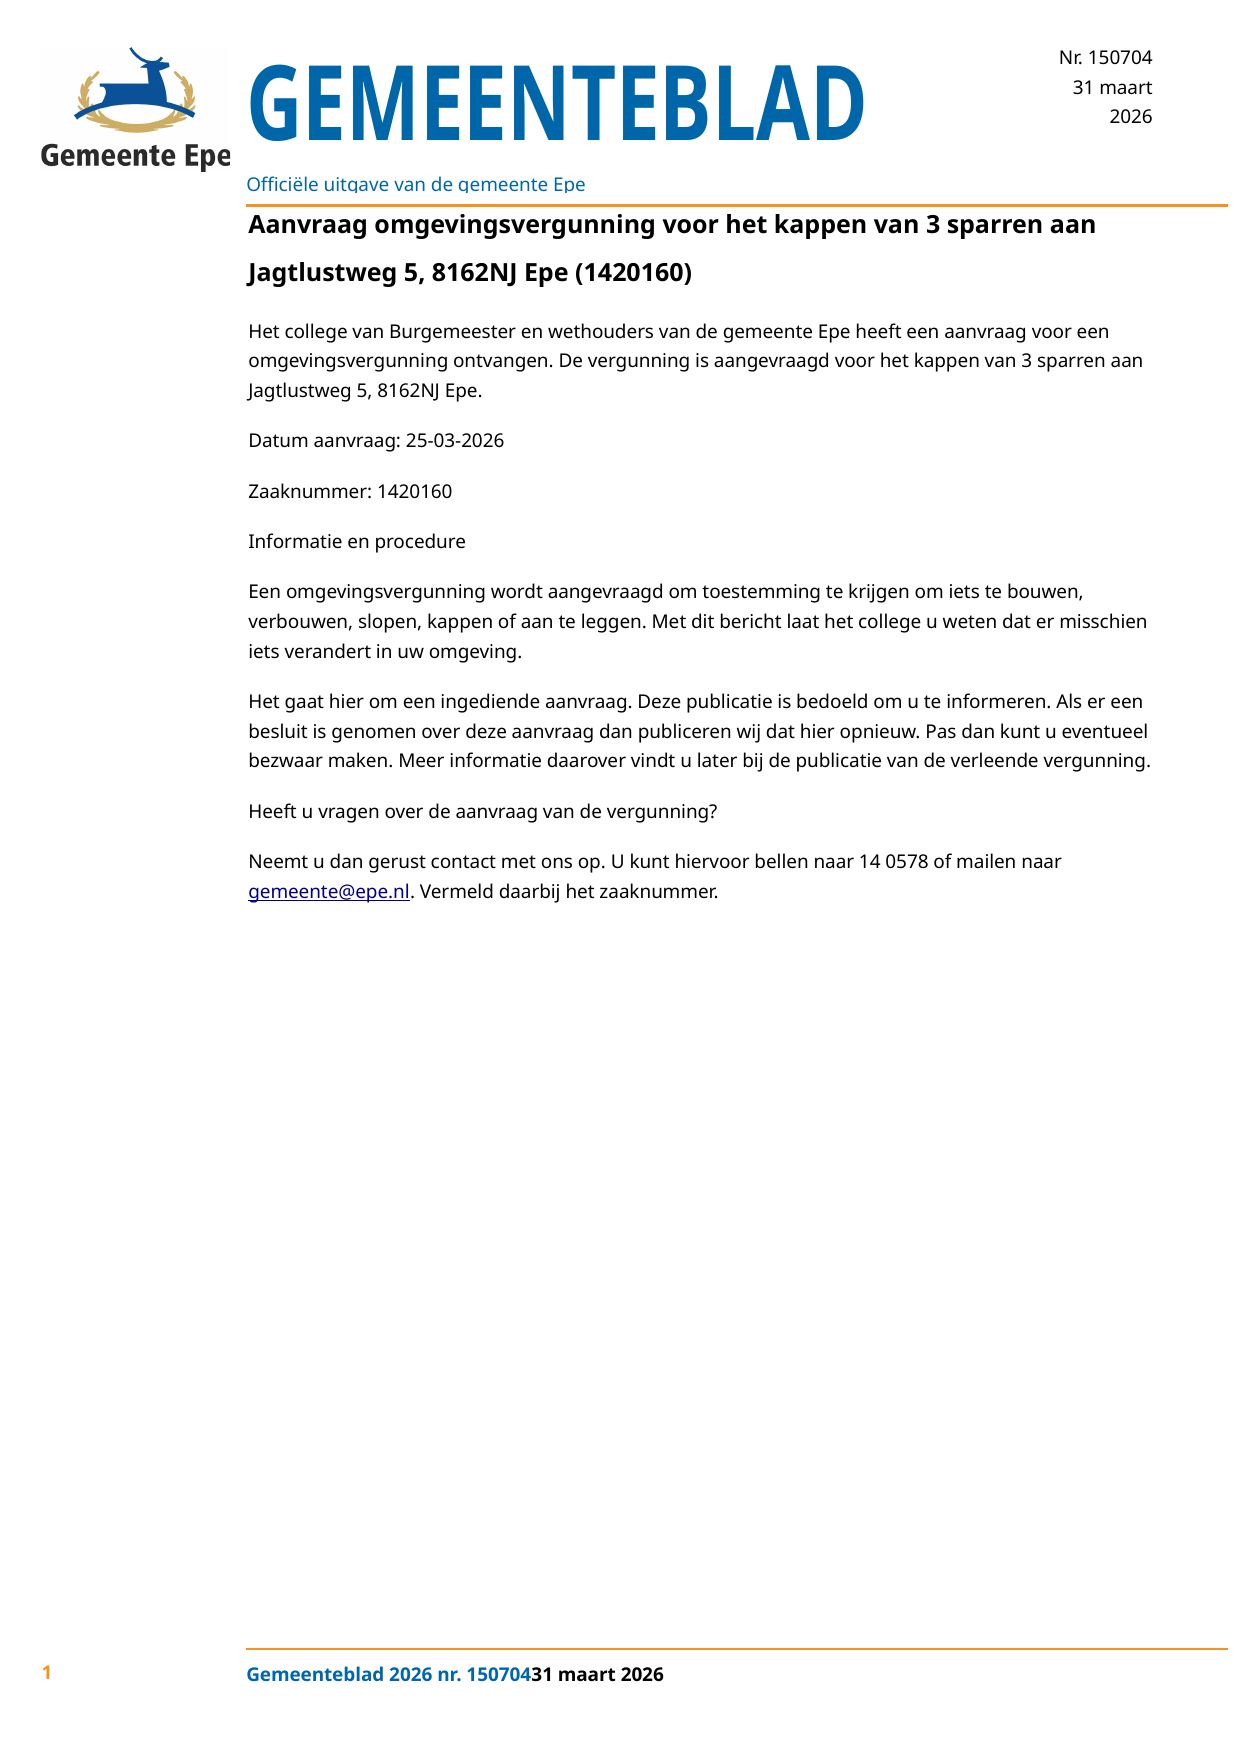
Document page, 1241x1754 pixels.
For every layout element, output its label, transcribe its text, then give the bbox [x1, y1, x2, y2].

text Neemt u dan gerust contact met ons op. U kunt hiervoor bellen naar 14 0578 of mailen naar gemeente@epe.nl. Vermeld daarbij het zaaknummer. [248, 848, 1152, 904]
text Het college van Burgemeester en wethouders van de gemeente Epe heeft een aanvraag voor een omgevingsvergunning ontvangen. De vergunning is aangevraagd voor het kappen van 3 sparren aan Jagtlustweg 5, 8162NJ Epe. [248, 318, 1152, 403]
text Het gaat hier om een ingediende aanvraag. Deze publicatie is bedoeld om u te informeren. Als er een besluit is genomen over deze aanvraag dan publiceren wij dat hier opnieuw. Pas dan kunt u eventueel bezwaar maken. Meer informatie daarover vindt u later bij de publicatie van de verleende vergunning. [248, 688, 1152, 773]
text Informatie en procedure [248, 528, 1152, 554]
text Aanvraag omgevingsvergunning voor het kappen van 3 sparren aan Jagtlustweg 5, 8162NJ Epe (1420160) [248, 207, 1152, 288]
text Heeft u vragen over de aanvraag van de vergunning? [248, 798, 1152, 824]
text Datum aanvraag: 25-03-2026 [248, 427, 1152, 453]
text Zaaknummer: 1420160 [248, 478, 1152, 504]
picture [41, 47, 231, 172]
text Een omgevingsvergunning wordt aangevraagd om toestemming te krijgen om iets te bouwen, verbouwen, slopen, kappen of aan te leggen. Met dit bericht laat het college u weten dat er misschien iets verandert in uw omgeving. [248, 579, 1152, 664]
